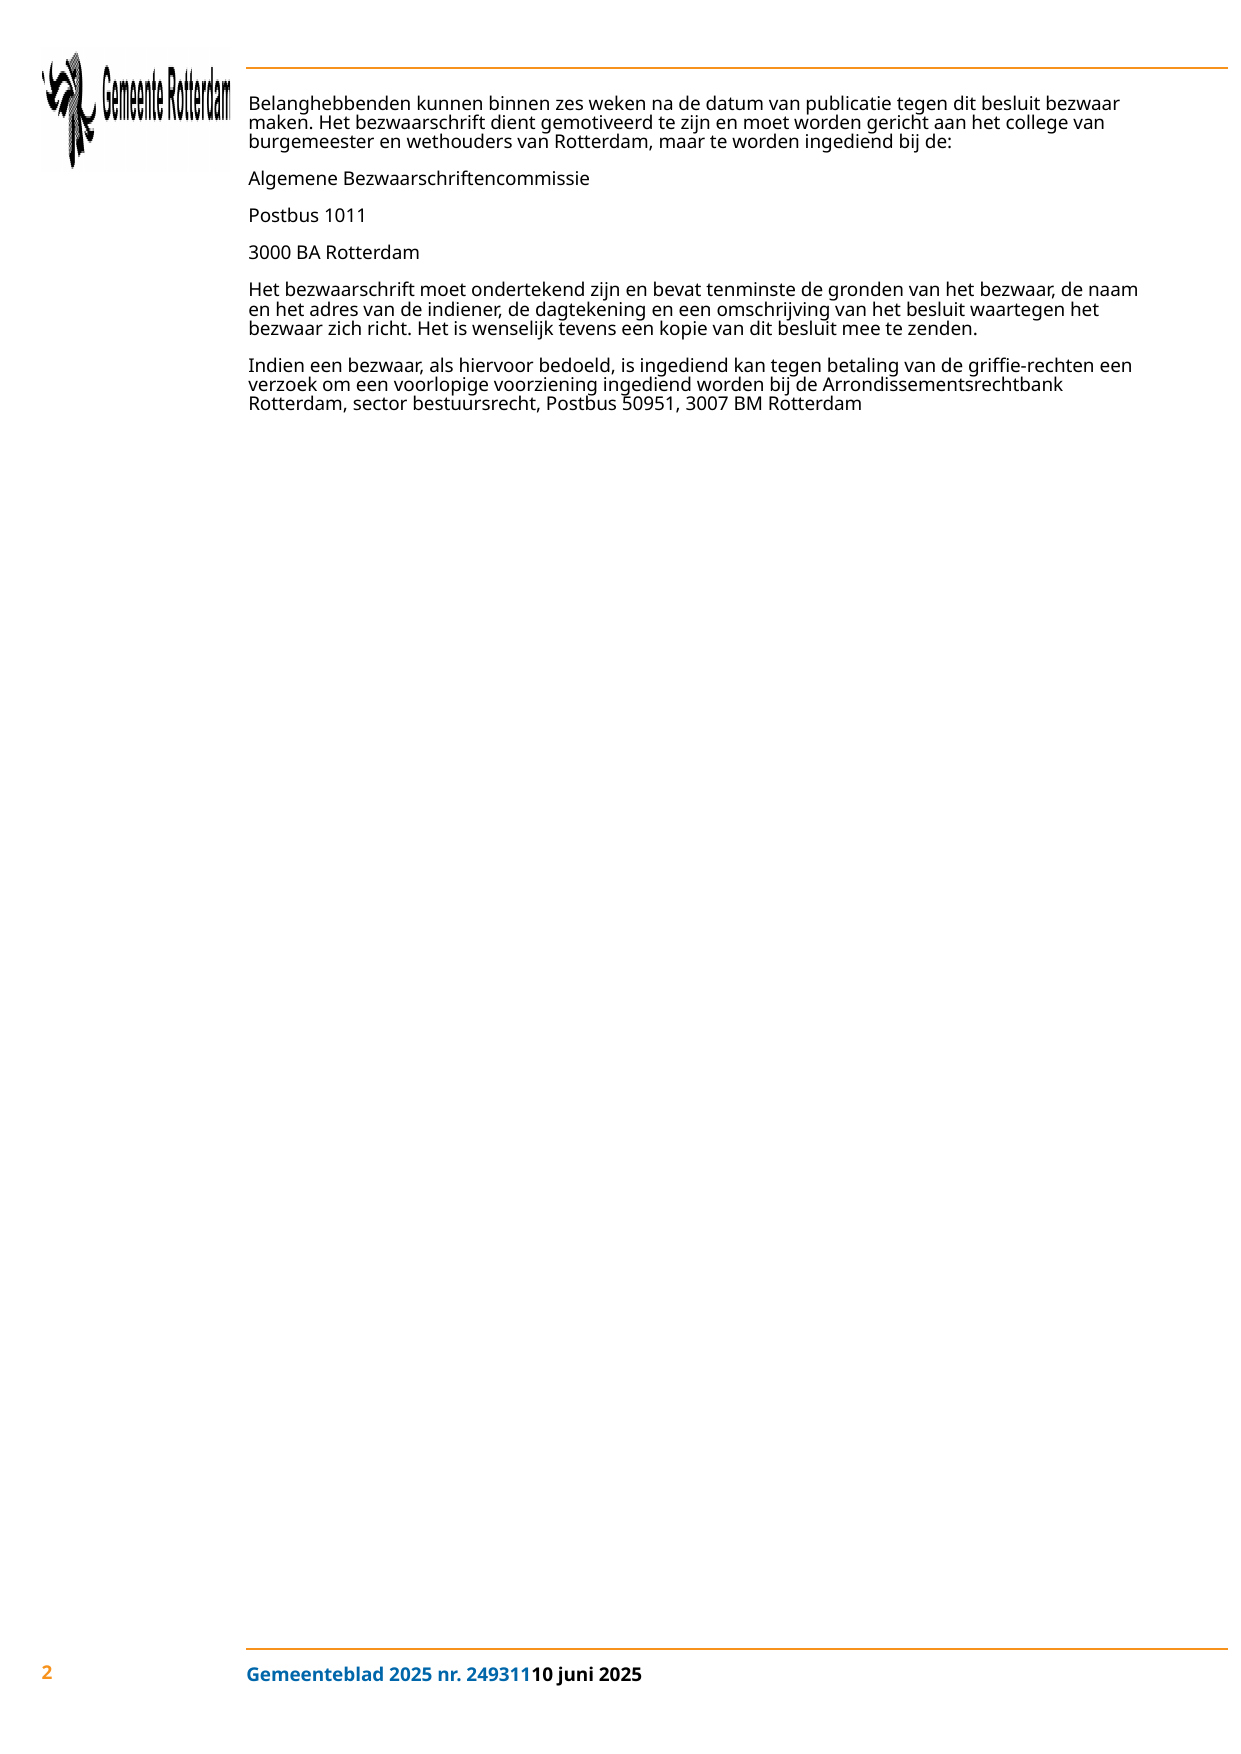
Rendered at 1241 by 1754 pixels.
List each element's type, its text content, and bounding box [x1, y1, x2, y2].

text Algemene Bezwaarschriftencommissie [248, 170, 1152, 190]
text Het bezwaarschrift moet ondertekend zijn en bevat tenminste de gronden van het bezwaar, de naam en het adres van de indiener, de dagtekening en een omschrijving van het besluit waartegen het bezwaar zich richt. Het is wenselijk tevens een kopie van dit besluit mee te zenden. [248, 281, 1152, 339]
picture [41, 47, 231, 172]
text Postbus 1011 [248, 207, 1152, 227]
text 3000 BA Rotterdam [248, 244, 1152, 264]
text Belanghebbenden kunnen binnen zes weken na de datum van publicatie tegen dit besluit bezwaar maken. Het bezwaarschrift dient gemotiveerd te zijn en moet worden gericht aan het college van burgemeester en wethouders van Rotterdam, maar te worden ingediend bij de: [248, 95, 1152, 153]
text Indien een bezwaar, als hiervoor bedoeld, is ingediend kan tegen betaling van de griffie-rechten een verzoek om een voorlopige voorziening ingediend worden bij de Arrondissementsrechtbank Rotterdam, sector bestuursrecht, Postbus 50951, 3007 BM Rotterdam [248, 357, 1152, 415]
